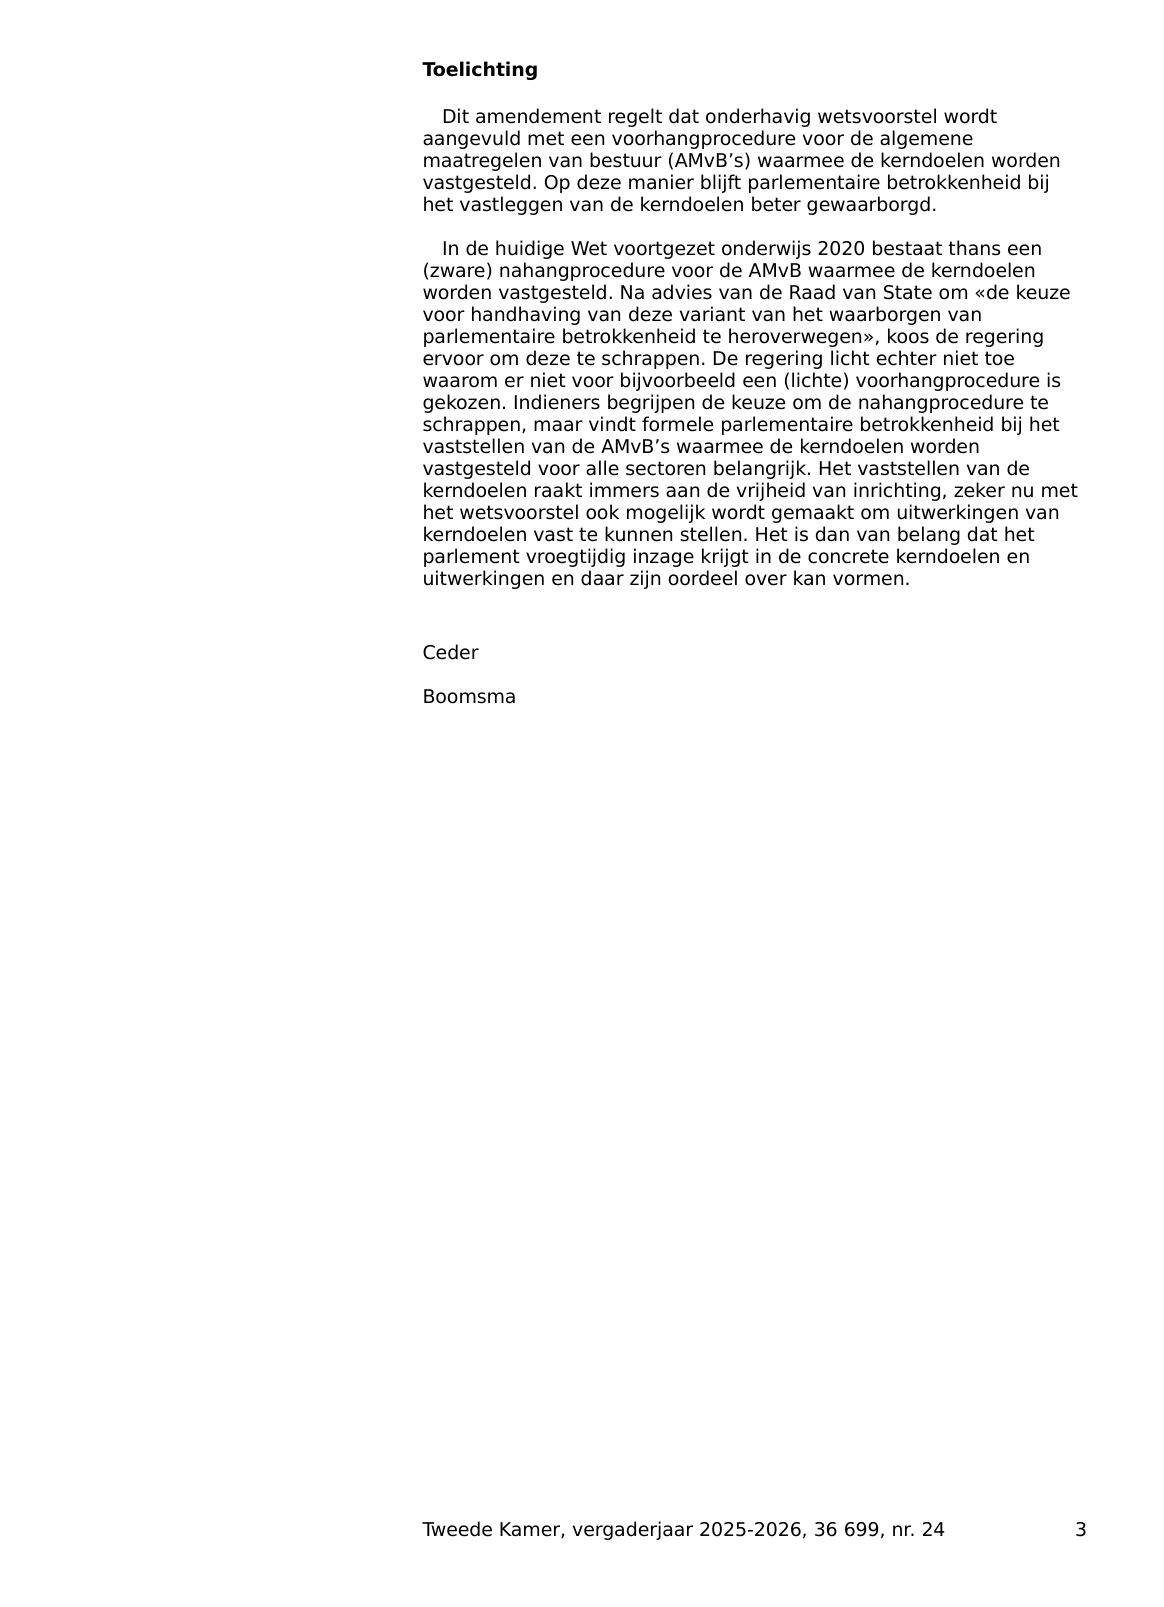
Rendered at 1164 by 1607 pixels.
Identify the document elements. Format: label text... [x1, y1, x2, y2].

text In de huidige Wet voortgezet onderwijs 2020 bestaat thans een (zware) nahangprocedure voor de AMvB waarmee de kerndoelen worden vastgesteld. Na advies van de Raad van State om «de keuze voor handhaving van deze variant van het waarborgen van parlementaire betrokkenheid te heroverwegen», koos de regering ervoor om deze te schrappen. De regering licht echter niet toe waarom er niet voor bijvoorbeeld een (lichte) voorhangprocedure is gekozen. Indieners begrijpen de keuze om de nahangprocedure te schrappen, maar vindt formele parlementaire betrokkenheid bij het vaststellen van de AMvB’s waarmee de kerndoelen worden vastgesteld voor alle sectoren belangrijk. Het vaststellen van de kerndoelen raakt immers aan de vrijheid van inrichting, zeker nu met het wetsvoorstel ook mogelijk wordt gemaakt om uitwerkingen van kerndoelen vast te kunnen stellen. Het is dan van belang dat het parlement vroegtijdig inzage krijgt in de concrete kerndoelen en uitwerkingen en daar zijn oordeel over kan vormen. [422, 238, 1087, 590]
text Dit amendement regelt dat onderhavig wetsvoorstel wordt aangevuld met een voorhangprocedure voor de algemene maatregelen van bestuur (AMvB’s) waarmee de kerndoelen worden vastgesteld. Op deze manier blijft parlementaire betrokkenheid bij het vastleggen van de kerndoelen beter gewaarborgd. [422, 106, 1087, 216]
subtitle Toelichting [422, 59, 1087, 81]
text Ceder Boomsma [422, 620, 1087, 708]
